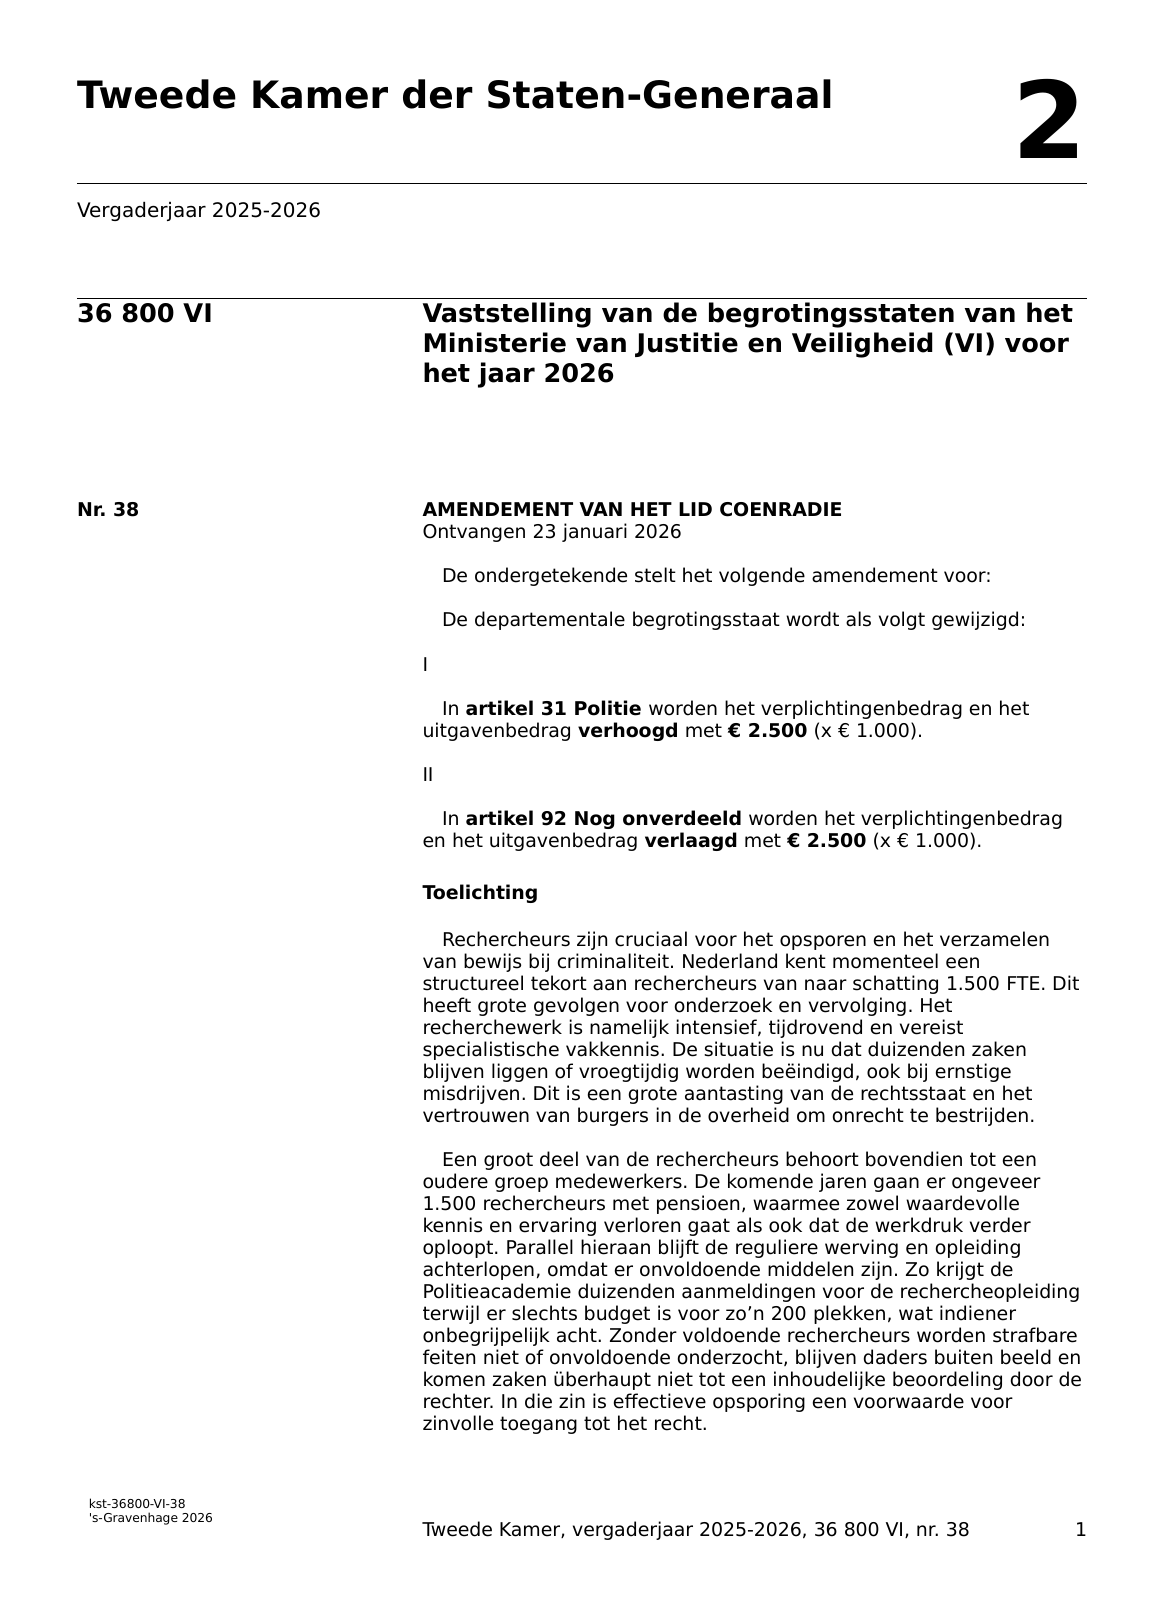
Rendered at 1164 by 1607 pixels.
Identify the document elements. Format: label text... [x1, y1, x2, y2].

table_header 2 [886, 59, 1087, 183]
text II [422, 764, 1087, 786]
text In artikel 31 Politie worden het verplichtingenbedrag en het uitgavenbedrag verhoogd met € 2.500 (x € 1.000). [422, 698, 1087, 742]
text Ontvangen 23 januari 2026 [422, 521, 1087, 543]
text Een groot deel van de rechercheurs behoort bovendien tot een oudere groep medewerkers. De komende jaren gaan er ongeveer 1.500 rechercheurs met pensioen, waarmee zowel waardevolle kennis en ervaring verloren gaat als ook dat de werkdruk verder oploopt. Parallel hieraan blijft de reguliere werving en opleiding achterlopen, omdat er onvoldoende middelen zijn. Zo krijgt de Politieacademie duizenden aanmeldingen voor de rechercheopleiding terwijl er slechts budget is voor zo’n 200 plekken, wat indiener onbegrijpelijk acht. Zonder voldoende rechercheurs worden strafbare feiten niet of onvoldoende onderzocht, blijven daders buiten beeld en komen zaken überhaupt niet tot een inhoudelijke beoordeling door de rechter. In die zin is effectieve opsporing een voorwaarde voor zinvolle toegang tot het recht. [422, 1149, 1087, 1435]
subtitle 36 800 VI Vaststelling van de begrotingsstaten van het Ministerie van Justitie en Veiligheid (VI) voor het jaar 2026 [77, 299, 1087, 388]
text Rechercheurs zijn cruciaal voor het opsporen en het verzamelen van bewijs bij criminaliteit. Nederland kent momenteel een structureel tekort aan rechercheurs van naar schatting 1.500 FTE. Dit heeft grote gevolgen voor onderzoek en vervolging. Het recherchewerk is namelijk intensief, tijdrovend en vereist specialistische vakkennis. De situatie is nu dat duizenden zaken blijven liggen of vroegtijdig worden beëindigd, ook bij ernstige misdrijven. Dit is een grote aantasting van de rechtsstaat en het vertrouwen van burgers in de overheid om onrecht te bestrijden. [422, 929, 1087, 1127]
text 's-Gravenhage 2026 [88, 1511, 323, 1525]
text kst-36800-VI-38 [88, 1497, 323, 1511]
text I [422, 653, 1087, 676]
table_cell Vergaderjaar 2025-2026 [77, 184, 1087, 298]
table_header Tweede Kamer der Staten-Generaal [77, 59, 886, 183]
subtitle Toelichting [422, 882, 1087, 904]
text In artikel 92 Nog onverdeeld worden het verplichtingenbedrag en het uitgavenbedrag verlaagd met € 2.500 (x € 1.000). [422, 808, 1087, 852]
text De ondergetekende stelt het volgende amendement voor: [422, 565, 1087, 587]
subtitle Nr. 38 AMENDEMENT VAN HET LID COENRADIE [77, 499, 1087, 521]
text De departementale begrotingsstaat wordt als volgt gewijzigd: [422, 609, 1087, 631]
